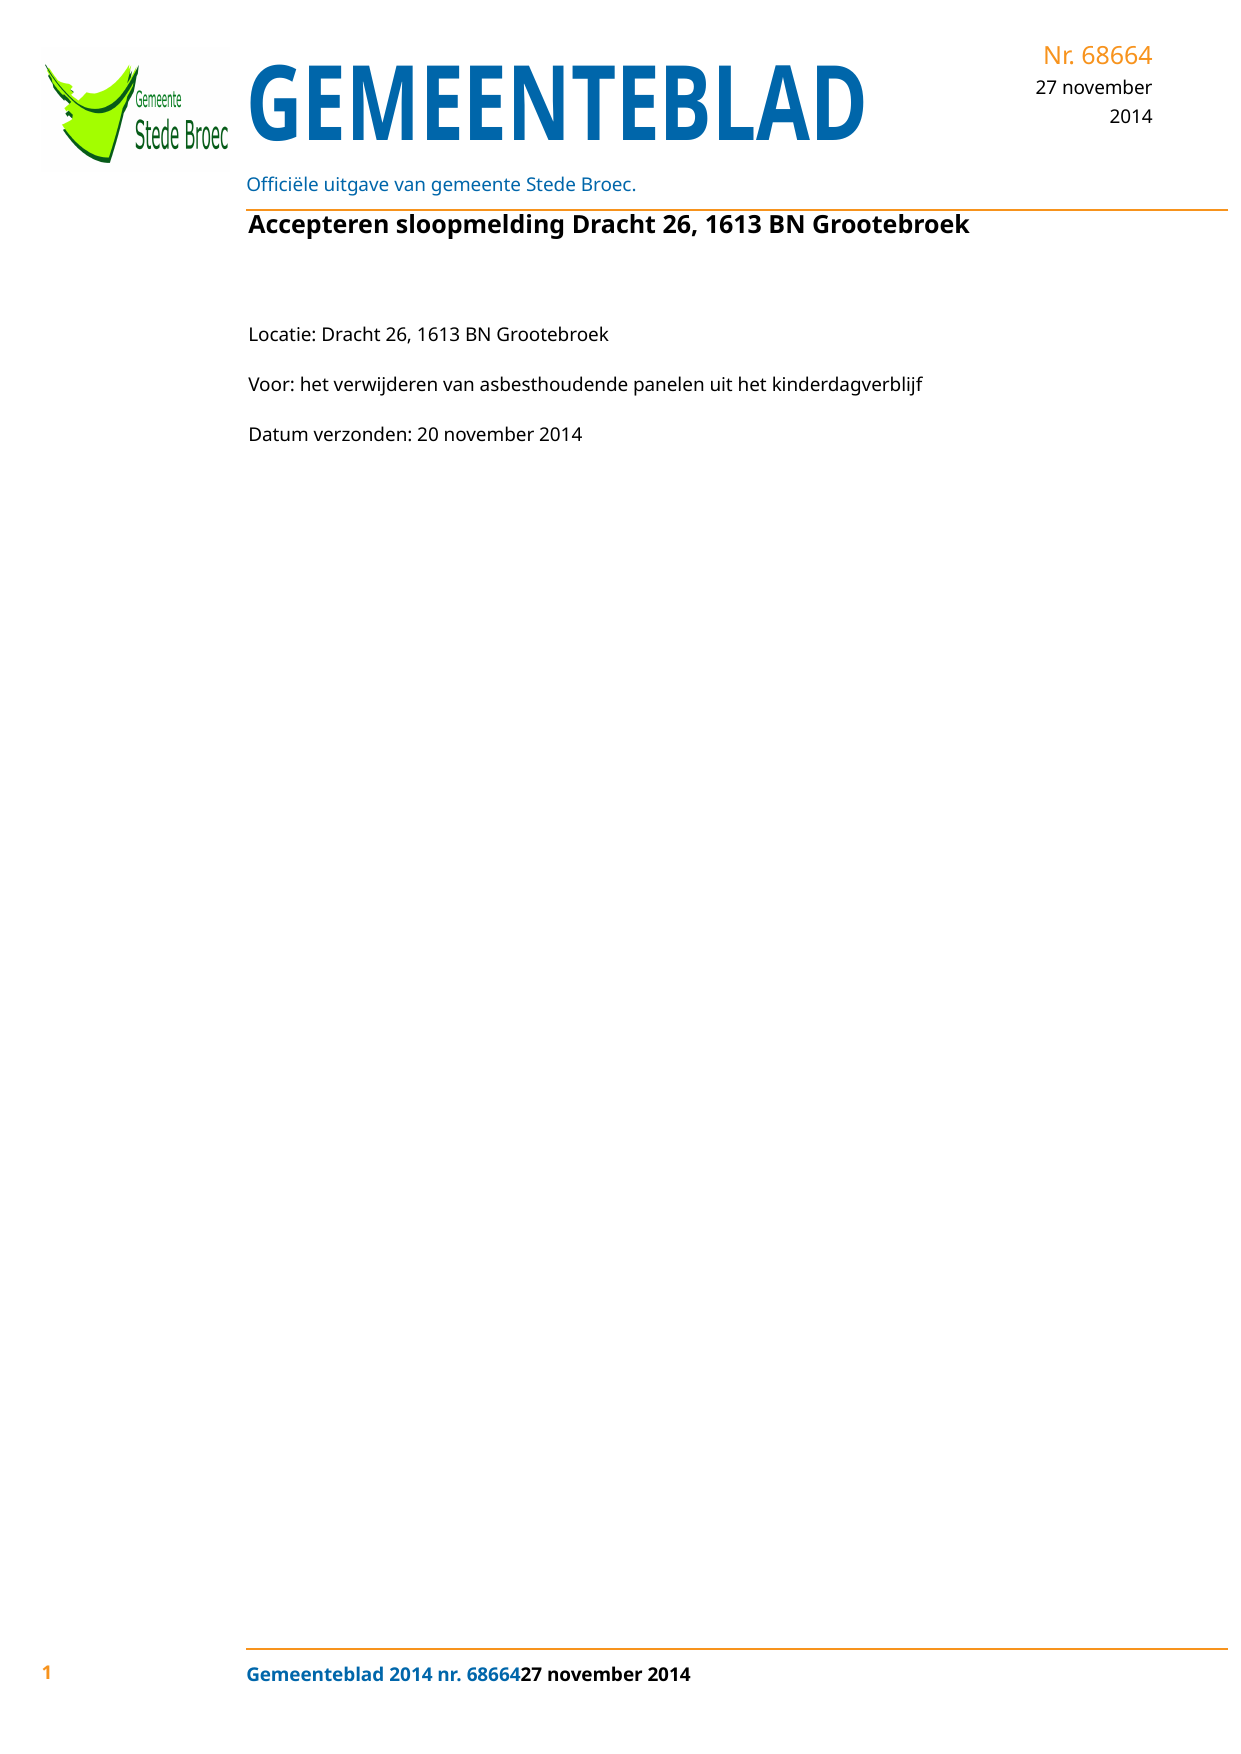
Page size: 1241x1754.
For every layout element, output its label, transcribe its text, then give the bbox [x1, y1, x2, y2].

text Datum verzonden: 20 november 2014 [248, 422, 1152, 447]
text Accepteren sloopmelding Dracht 26, 1613 BN Grootebroek [248, 211, 1152, 241]
text Voor: het verwijderen van asbesthoudende panelen uit het kinderdagverblijf [248, 371, 1152, 397]
picture [41, 47, 231, 172]
text Locatie: Dracht 26, 1613 BN Grootebroek [248, 321, 1152, 346]
